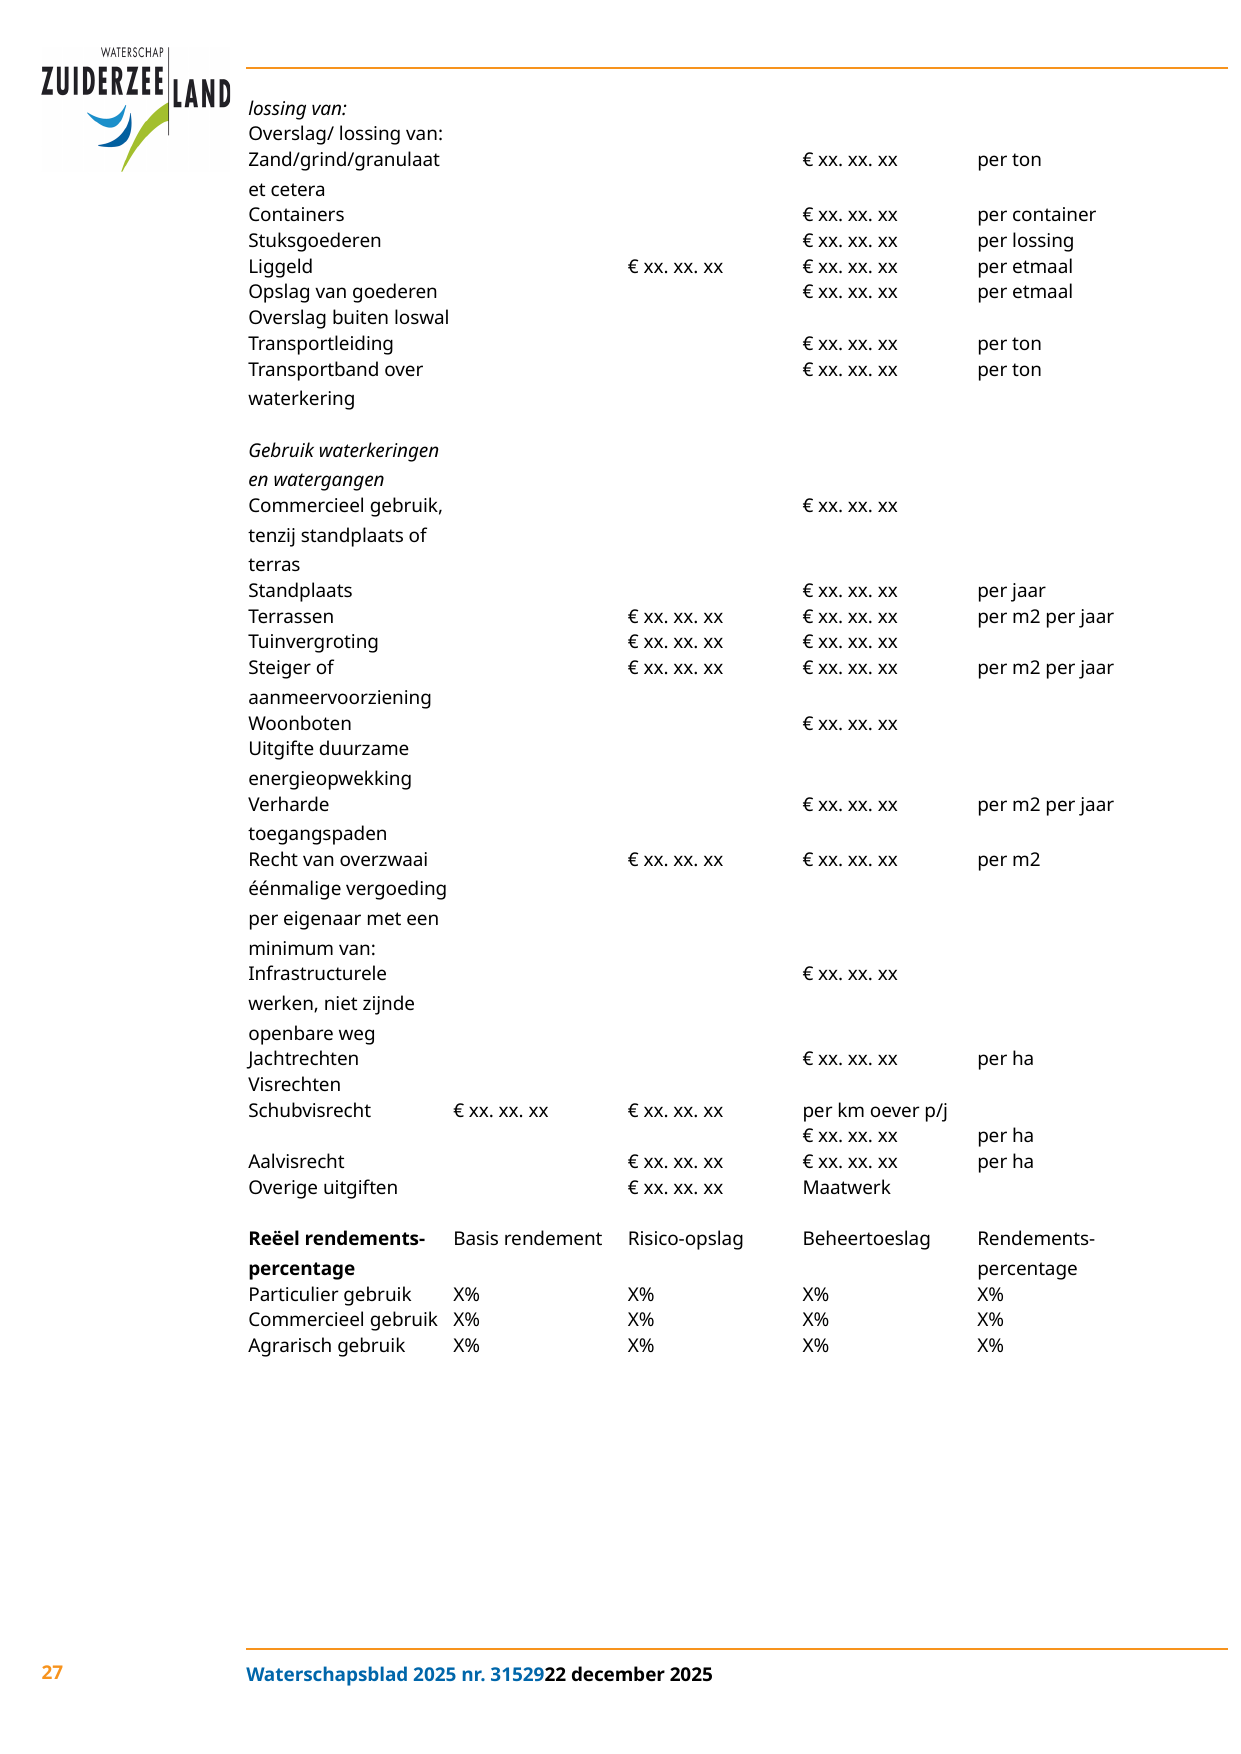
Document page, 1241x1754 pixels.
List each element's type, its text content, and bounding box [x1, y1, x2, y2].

table_cell Steiger of aanmeervoorziening [248, 654, 453, 710]
table_cell [248, 1200, 453, 1226]
table_cell € xx. xx. xx [628, 654, 802, 710]
table_cell € xx. xx. xx [802, 279, 977, 304]
table_cell € xx. xx. xx [628, 1174, 802, 1200]
table_cell per ha [977, 1045, 1152, 1071]
table_cell € xx. xx. xx [802, 1148, 977, 1174]
table_cell [453, 411, 628, 437]
table_cell € xx. xx. xx [802, 603, 977, 629]
table_cell per ton [977, 146, 1152, 202]
table_cell [453, 492, 628, 577]
table_cell Transportband over waterkering [248, 356, 453, 411]
table_cell X% [628, 1332, 802, 1358]
table_cell Risico-opslag [628, 1226, 802, 1281]
table_cell per ha [977, 1123, 1152, 1148]
table_cell € xx. xx. xx [802, 710, 977, 735]
table_cell Zand/grind/granulaat et cetera [248, 146, 453, 202]
table_cell € xx. xx. xx [628, 1097, 802, 1123]
table_cell [802, 1071, 977, 1097]
table_cell X% [977, 1307, 1152, 1332]
table_cell € xx. xx. xx [802, 253, 977, 279]
table_cell Aalvisrecht [248, 1148, 453, 1174]
table_cell Commercieel gebruik [248, 1307, 453, 1332]
table_cell X% [453, 1281, 628, 1307]
table_cell [453, 1123, 628, 1148]
table_cell € xx. xx. xx [802, 961, 977, 1045]
table_cell € xx. xx. xx [628, 629, 802, 654]
table_cell Particulier gebruik [248, 1281, 453, 1307]
table_cell [453, 356, 628, 411]
table_cell Basis rendement [453, 1226, 628, 1281]
table_cell [248, 411, 453, 437]
table_cell [977, 629, 1152, 654]
table_cell X% [802, 1281, 977, 1307]
table_cell [628, 492, 802, 577]
table_cell Reëel rendements-percentage [248, 1226, 453, 1281]
table_cell Woonboten [248, 710, 453, 735]
table_cell per container [977, 202, 1152, 227]
table_cell [628, 305, 802, 330]
table_cell X% [977, 1332, 1152, 1358]
table_cell Opslag van goederen [248, 279, 453, 304]
table_cell Transportleiding [248, 330, 453, 356]
table_cell [453, 961, 628, 1045]
table_cell € xx. xx. xx [802, 654, 977, 710]
table_cell Commercieel gebruik, tenzij standplaats of terras [248, 492, 453, 577]
table_cell Jachtrechten [248, 1045, 453, 1071]
table_cell lossing van: [248, 95, 453, 121]
table_cell € xx. xx. xx [802, 330, 977, 356]
table_cell € xx. xx. xx [802, 202, 977, 227]
table_cell [453, 846, 628, 961]
table_cell [628, 437, 802, 492]
table_cell [977, 710, 1152, 735]
table_cell [977, 1071, 1152, 1097]
table_cell Standplaats [248, 577, 453, 603]
table_cell [628, 961, 802, 1045]
table_cell [977, 95, 1152, 121]
table_cell Containers [248, 202, 453, 227]
table_cell per etmaal [977, 279, 1152, 304]
table_cell [453, 202, 628, 227]
table_cell [628, 202, 802, 227]
table_cell per m2 per jaar [977, 603, 1152, 629]
table_cell [453, 146, 628, 202]
table_cell [628, 710, 802, 735]
table_cell [453, 305, 628, 330]
table_cell € xx. xx. xx [802, 577, 977, 603]
table_cell [628, 1200, 802, 1226]
table_cell [628, 735, 802, 791]
table_cell [977, 1174, 1152, 1200]
table_cell [977, 121, 1152, 146]
table_cell [248, 1123, 453, 1148]
table_cell [802, 1200, 977, 1226]
table_cell [977, 411, 1152, 437]
table_cell [802, 411, 977, 437]
table_cell [802, 95, 977, 121]
table_cell [977, 1097, 1152, 1123]
table_cell € xx. xx. xx [802, 227, 977, 253]
table_cell Maatwerk [802, 1174, 977, 1200]
table_cell [453, 437, 628, 492]
table_cell € xx. xx. xx [802, 1045, 977, 1071]
table_cell X% [802, 1307, 977, 1332]
table_cell X% [802, 1332, 977, 1358]
table_cell Tuinvergroting [248, 629, 453, 654]
table_cell € xx. xx. xx [802, 791, 977, 846]
table_cell Agrarisch gebruik [248, 1332, 453, 1358]
table_cell [453, 95, 628, 121]
table_cell [453, 1148, 628, 1174]
table_cell Verharde toegangspaden [248, 791, 453, 846]
table_cell X% [977, 1281, 1152, 1307]
table_cell Overslag/ lossing van: [248, 121, 453, 146]
table_cell [628, 356, 802, 411]
table_cell [628, 1045, 802, 1071]
table_cell per lossing [977, 227, 1152, 253]
table_cell € xx. xx. xx [453, 1097, 628, 1123]
table_cell [628, 577, 802, 603]
table_cell [628, 791, 802, 846]
table_cell [802, 305, 977, 330]
table_cell X% [453, 1307, 628, 1332]
table_cell Uitgifte duurzame energieopwekking [248, 735, 453, 791]
table_cell Overslag buiten loswal [248, 305, 453, 330]
table_cell [453, 227, 628, 253]
table_cell Recht van overzwaai éénmalige vergoeding per eigenaar met een minimum van: [248, 846, 453, 961]
table_cell [628, 1123, 802, 1148]
table_cell [453, 279, 628, 304]
table_cell [453, 710, 628, 735]
table_cell € xx. xx. xx [802, 629, 977, 654]
table_cell Liggeld [248, 253, 453, 279]
table_cell per km oever p/j [802, 1097, 977, 1123]
table_cell [628, 1071, 802, 1097]
table_cell [453, 1045, 628, 1071]
table_cell per m2 [977, 846, 1152, 961]
table_cell [453, 654, 628, 710]
table_cell [628, 330, 802, 356]
table_cell [802, 437, 977, 492]
picture [41, 47, 231, 172]
table_cell per jaar [977, 577, 1152, 603]
table_cell € xx. xx. xx [802, 146, 977, 202]
table_cell [802, 121, 977, 146]
table_cell per etmaal [977, 253, 1152, 279]
table_cell [453, 735, 628, 791]
table_cell [453, 1174, 628, 1200]
table_cell [453, 629, 628, 654]
table_cell [628, 146, 802, 202]
table_cell [453, 121, 628, 146]
table_cell per ton [977, 356, 1152, 411]
table_cell per m2 per jaar [977, 791, 1152, 846]
table_cell X% [628, 1307, 802, 1332]
table_cell Schubvisrecht [248, 1097, 453, 1123]
table_cell [628, 227, 802, 253]
table_cell [977, 305, 1152, 330]
table_cell [453, 1200, 628, 1226]
table_cell per ton [977, 330, 1152, 356]
table_cell Gebruik waterkeringen en watergangen [248, 437, 453, 492]
table_cell per ha [977, 1148, 1152, 1174]
table_cell € xx. xx. xx [802, 356, 977, 411]
table_cell € xx. xx. xx [802, 1123, 977, 1148]
table_cell [977, 735, 1152, 791]
table_cell [977, 961, 1152, 1045]
table_cell Stuksgoederen [248, 227, 453, 253]
table_cell Rendements-percentage [977, 1226, 1152, 1281]
table_cell X% [628, 1281, 802, 1307]
table_cell [453, 791, 628, 846]
table_cell [453, 330, 628, 356]
table_cell [628, 121, 802, 146]
table_cell Overige uitgiften [248, 1174, 453, 1200]
table_cell [802, 735, 977, 791]
table_cell [977, 1200, 1152, 1226]
table_cell [628, 279, 802, 304]
table_cell € xx. xx. xx [628, 253, 802, 279]
table_cell € xx. xx. xx [628, 603, 802, 629]
table_cell [453, 1071, 628, 1097]
table_cell [453, 577, 628, 603]
table_cell € xx. xx. xx [628, 846, 802, 961]
table_cell € xx. xx. xx [802, 846, 977, 961]
table_cell Terrassen [248, 603, 453, 629]
table_cell Visrechten [248, 1071, 453, 1097]
table_cell € xx. xx. xx [802, 492, 977, 577]
table_cell X% [453, 1332, 628, 1358]
table_cell [628, 95, 802, 121]
table_cell [453, 253, 628, 279]
table_cell [453, 603, 628, 629]
table_cell [977, 437, 1152, 492]
table_cell [977, 492, 1152, 577]
table_cell Beheertoeslag [802, 1226, 977, 1281]
table_cell Infrastructurele werken, niet zijnde openbare weg [248, 961, 453, 1045]
table_cell [628, 411, 802, 437]
table_cell per m2 per jaar [977, 654, 1152, 710]
table_cell € xx. xx. xx [628, 1148, 802, 1174]
